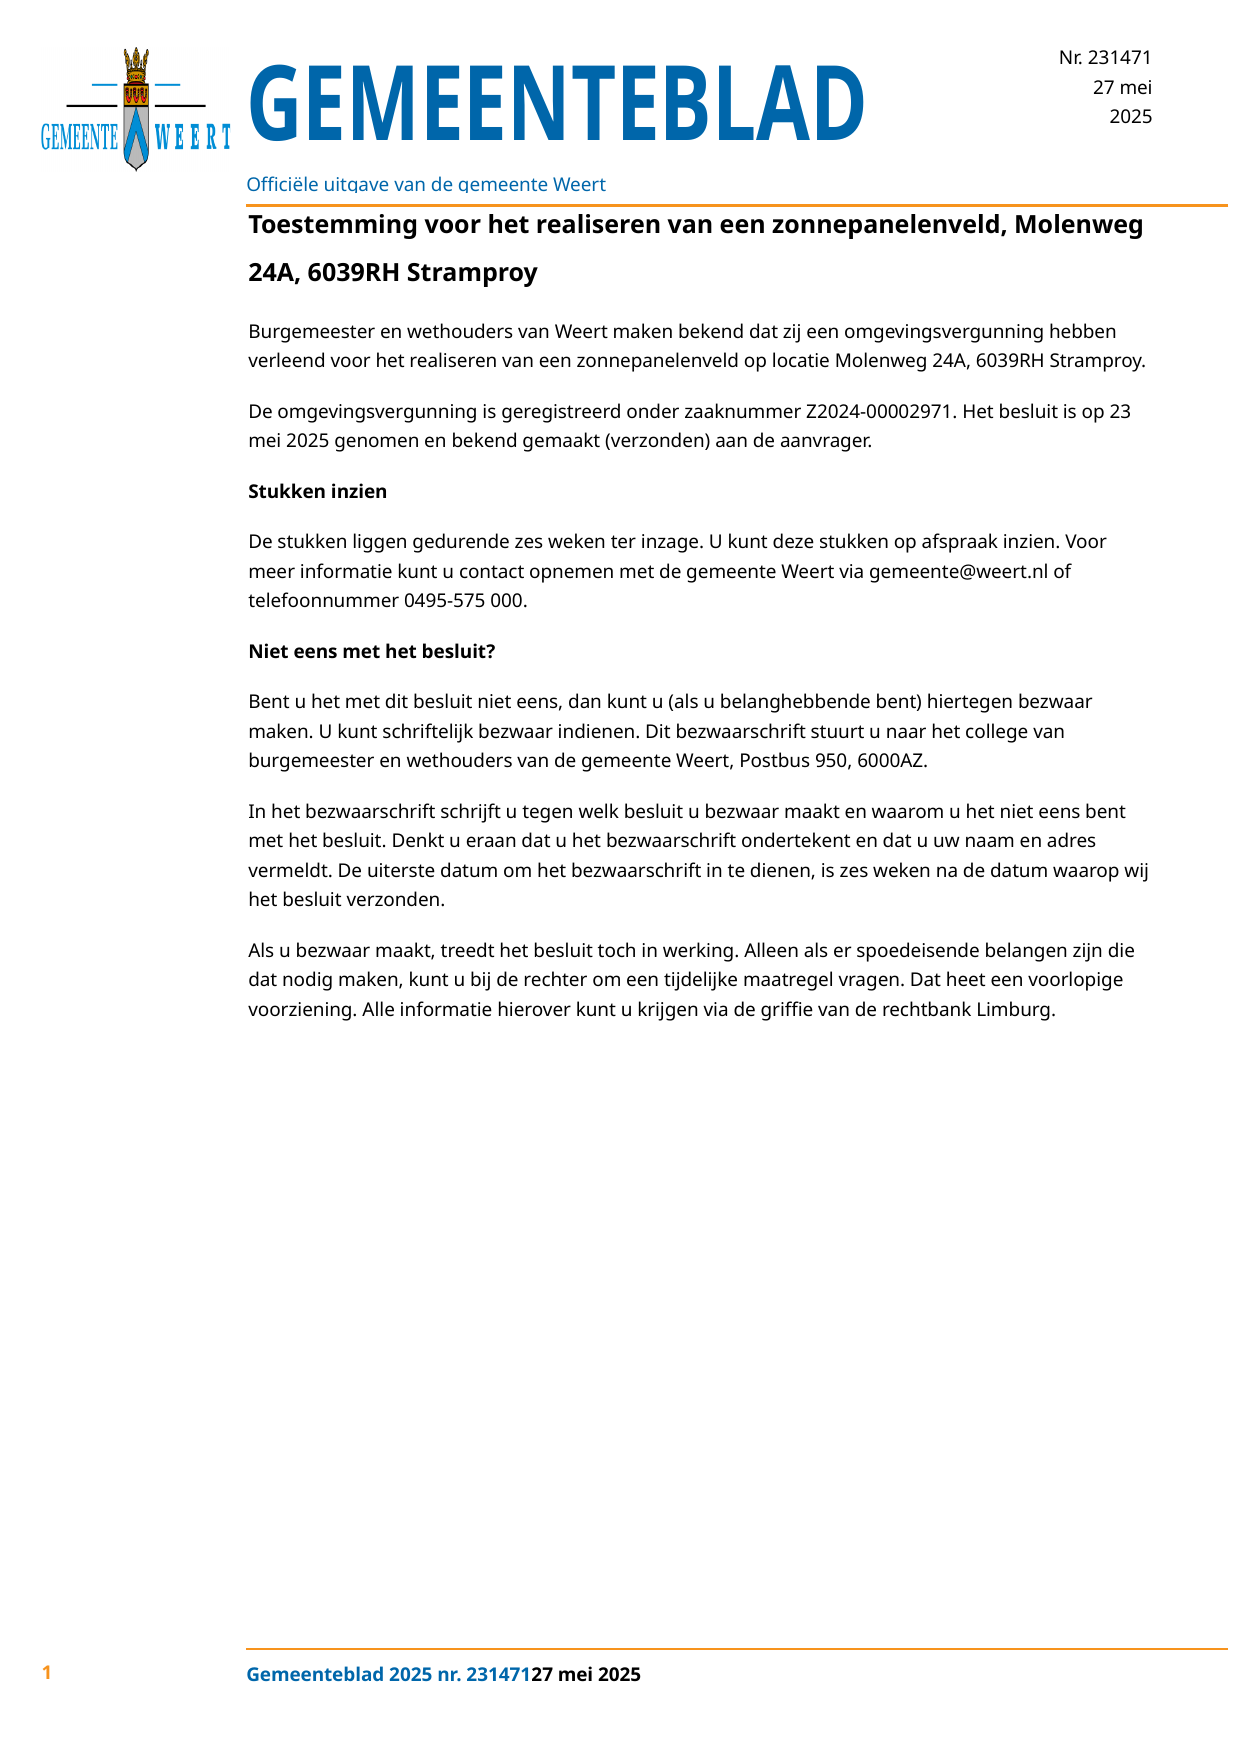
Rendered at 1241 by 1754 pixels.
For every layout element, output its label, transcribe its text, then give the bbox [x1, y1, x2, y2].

text Burgemeester en wethouders van Weert maken bekend dat zij een omgevingsvergunning hebben verleend voor het realiseren van een zonnepanelenveld op locatie Molenweg 24A, 6039RH Stramproy. [248, 318, 1152, 373]
text Toestemming voor het realiseren van een zonnepanelenveld, Molenweg 24A, 6039RH Stramproy [248, 207, 1152, 288]
text De stukken liggen gedurende zes weken ter inzage. U kunt deze stukken op afspraak inzien. Voor meer informatie kunt u contact opnemen met de gemeente Weert via gemeente@weert.nl of telefoonnummer 0495-575 000. [248, 528, 1152, 613]
text Bent u het met dit besluit niet eens, dan kunt u (als u belanghebbende bent) hiertegen bezwaar maken. U kunt schriftelijk bezwaar indienen. Dit bezwaarschrift stuurt u naar het college van burgemeester en wethouders van de gemeente Weert, Postbus 950, 6000AZ. [248, 688, 1152, 773]
text Als u bezwaar maakt, treedt het besluit toch in werking. Alleen als er spoedeisende belangen zijn die dat nodig maken, kunt u bij de rechter om een tijdelijke maatregel vragen. Dat heet een voorlopige voorziening. Alle informatie hierover kunt u krijgen via de griffie van de rechtbank Limburg. [248, 937, 1152, 1022]
text De omgevingsvergunning is geregistreerd onder zaaknummer Z2024-00002971. Het besluit is op 23 mei 2025 genomen en bekend gemaakt (verzonden) aan de aanvrager. [248, 398, 1152, 453]
text Niet eens met het besluit? [248, 638, 1152, 664]
picture [41, 47, 231, 172]
text Stukken inzien [248, 478, 1152, 504]
text In het bezwaarschrift schrijft u tegen welk besluit u bezwaar maakt en waarom u het niet eens bent met het besluit. Denkt u eraan dat u het bezwaarschrift ondertekent en dat u uw naam en adres vermeldt. De uiterste datum om het bezwaarschrift in te dienen, is zes weken na de datum waarop wij het besluit verzonden. [248, 798, 1152, 912]
